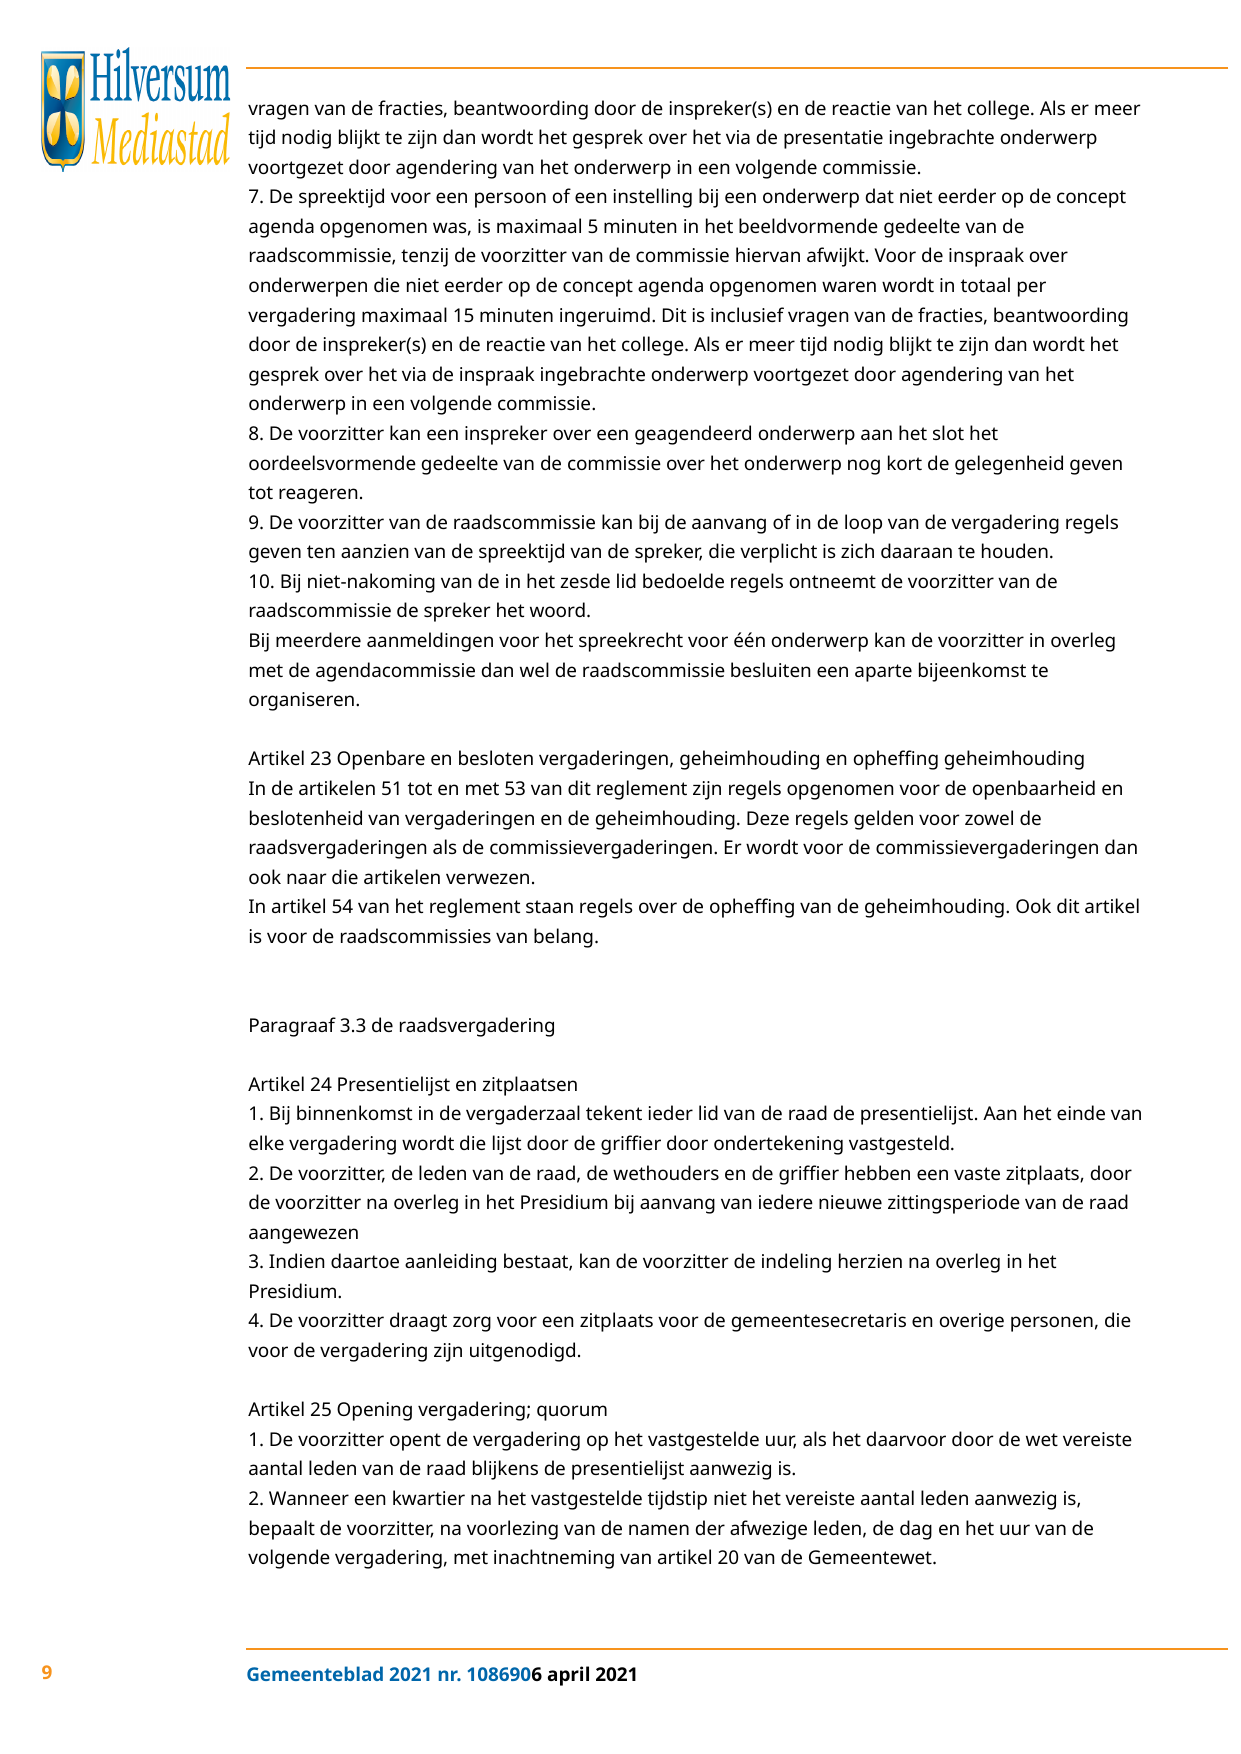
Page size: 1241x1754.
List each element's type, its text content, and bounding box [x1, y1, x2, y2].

text 1. Bij binnenkomst in de vergaderzaal tekent ieder lid van de raad de presentielijst. Aan het einde van elke vergadering wordt die lijst door de griffier door ondertekening vastgesteld. [248, 1101, 1152, 1156]
text 1. De voorzitter opent de vergadering op het vastgestelde uur, als het daarvoor door de wet vereiste aantal leden van de raad blijkens de presentielijst aanwezig is. [248, 1426, 1152, 1481]
text 9. De voorzitter van de raadscommissie kan bij de aanvang of in de loop van de vergadering regels geven ten aanzien van de spreektijd van de spreker, die verplicht is zich daaraan te houden. [248, 509, 1152, 564]
text Artikel 25 Opening vergadering; quorum [248, 1396, 1152, 1422]
text In de artikelen 51 tot en met 53 van dit reglement zijn regels opgenomen voor de openbaarheid en beslotenheid van vergaderingen en de geheimhouding. Deze regels gelden voor zowel de raadsvergaderingen als de commissievergaderingen. Er wordt voor de commissievergaderingen dan ook naar die artikelen verwezen. [248, 775, 1152, 890]
text Artikel 23 Openbare en besloten vergaderingen, geheimhouding en opheffing geheimhouding [248, 746, 1152, 771]
text 7. De spreektijd voor een persoon of een instelling bij een onderwerp dat niet eerder op de concept agenda opgenomen was, is maximaal 5 minuten in het beeldvormende gedeelte van de raadscommissie, tenzij de voorzitter van de commissie hiervan afwijkt. Voor de inspraak over onderwerpen die niet eerder op de concept agenda opgenomen waren wordt in totaal per vergadering maximaal 15 minuten ingeruimd. Dit is inclusief vragen van de fracties, beantwoording door de inspreker(s) en de reactie van het college. Als er meer tijd nodig blijkt te zijn dan wordt het gesprek over het via de inspraak ingebrachte onderwerp voortgezet door agendering van het onderwerp in een volgende commissie. [248, 183, 1152, 416]
text 2. De voorzitter, de leden van de raad, de wethouders en de griffier hebben een vaste zitplaats, door de voorzitter na overleg in het Presidium bij aanvang van iedere nieuwe zittingsperiode van de raad aangewezen [248, 1160, 1152, 1245]
text Paragraaf 3.3 de raadsvergadering [248, 1012, 1152, 1038]
text 8. De voorzitter kan een inspreker over een geagendeerd onderwerp aan het slot het oordeelsvormende gedeelte van de commissie over het onderwerp nog kort de gelegenheid geven tot reageren. [248, 420, 1152, 505]
text Bij meerdere aanmeldingen voor het spreekrecht voor één onderwerp kan de voorzitter in overleg met de agendacommissie dan wel de raadscommissie besluiten een aparte bijeenkomst te organiseren. [248, 627, 1152, 712]
text vragen van de fracties, beantwoording door de inspreker(s) en de reactie van het college. Als er meer tijd nodig blijkt te zijn dan wordt het gesprek over het via de presentatie ingebrachte onderwerp voortgezet door agendering van het onderwerp in een volgende commissie. [248, 95, 1152, 180]
text Artikel 24 Presentielijst en zitplaatsen [248, 1071, 1152, 1097]
text 3. Indien daartoe aanleiding bestaat, kan de voorzitter de indeling herzien na overleg in het Presidium. [248, 1248, 1152, 1304]
picture [41, 47, 231, 172]
text 4. De voorzitter draagt zorg voor een zitplaats voor de gemeentesecretaris en overige personen, die voor de vergadering zijn uitgenodigd. [248, 1308, 1152, 1363]
text 2. Wanneer een kwartier na het vastgestelde tijdstip niet het vereiste aantal leden aanwezig is, bepaalt de voorzitter, na voorlezing van de namen der afwezige leden, de dag en het uur van de volgende vergadering, met inachtneming van artikel 20 van de Gemeentewet. [248, 1485, 1152, 1570]
text In artikel 54 van het reglement staan regels over de opheffing van de geheimhouding. Ook dit artikel is voor de raadscommissies van belang. [248, 893, 1152, 949]
text 10. Bij niet-nakoming van de in het zesde lid bedoelde regels ontneemt de voorzitter van de raadscommissie de spreker het woord. [248, 568, 1152, 623]
